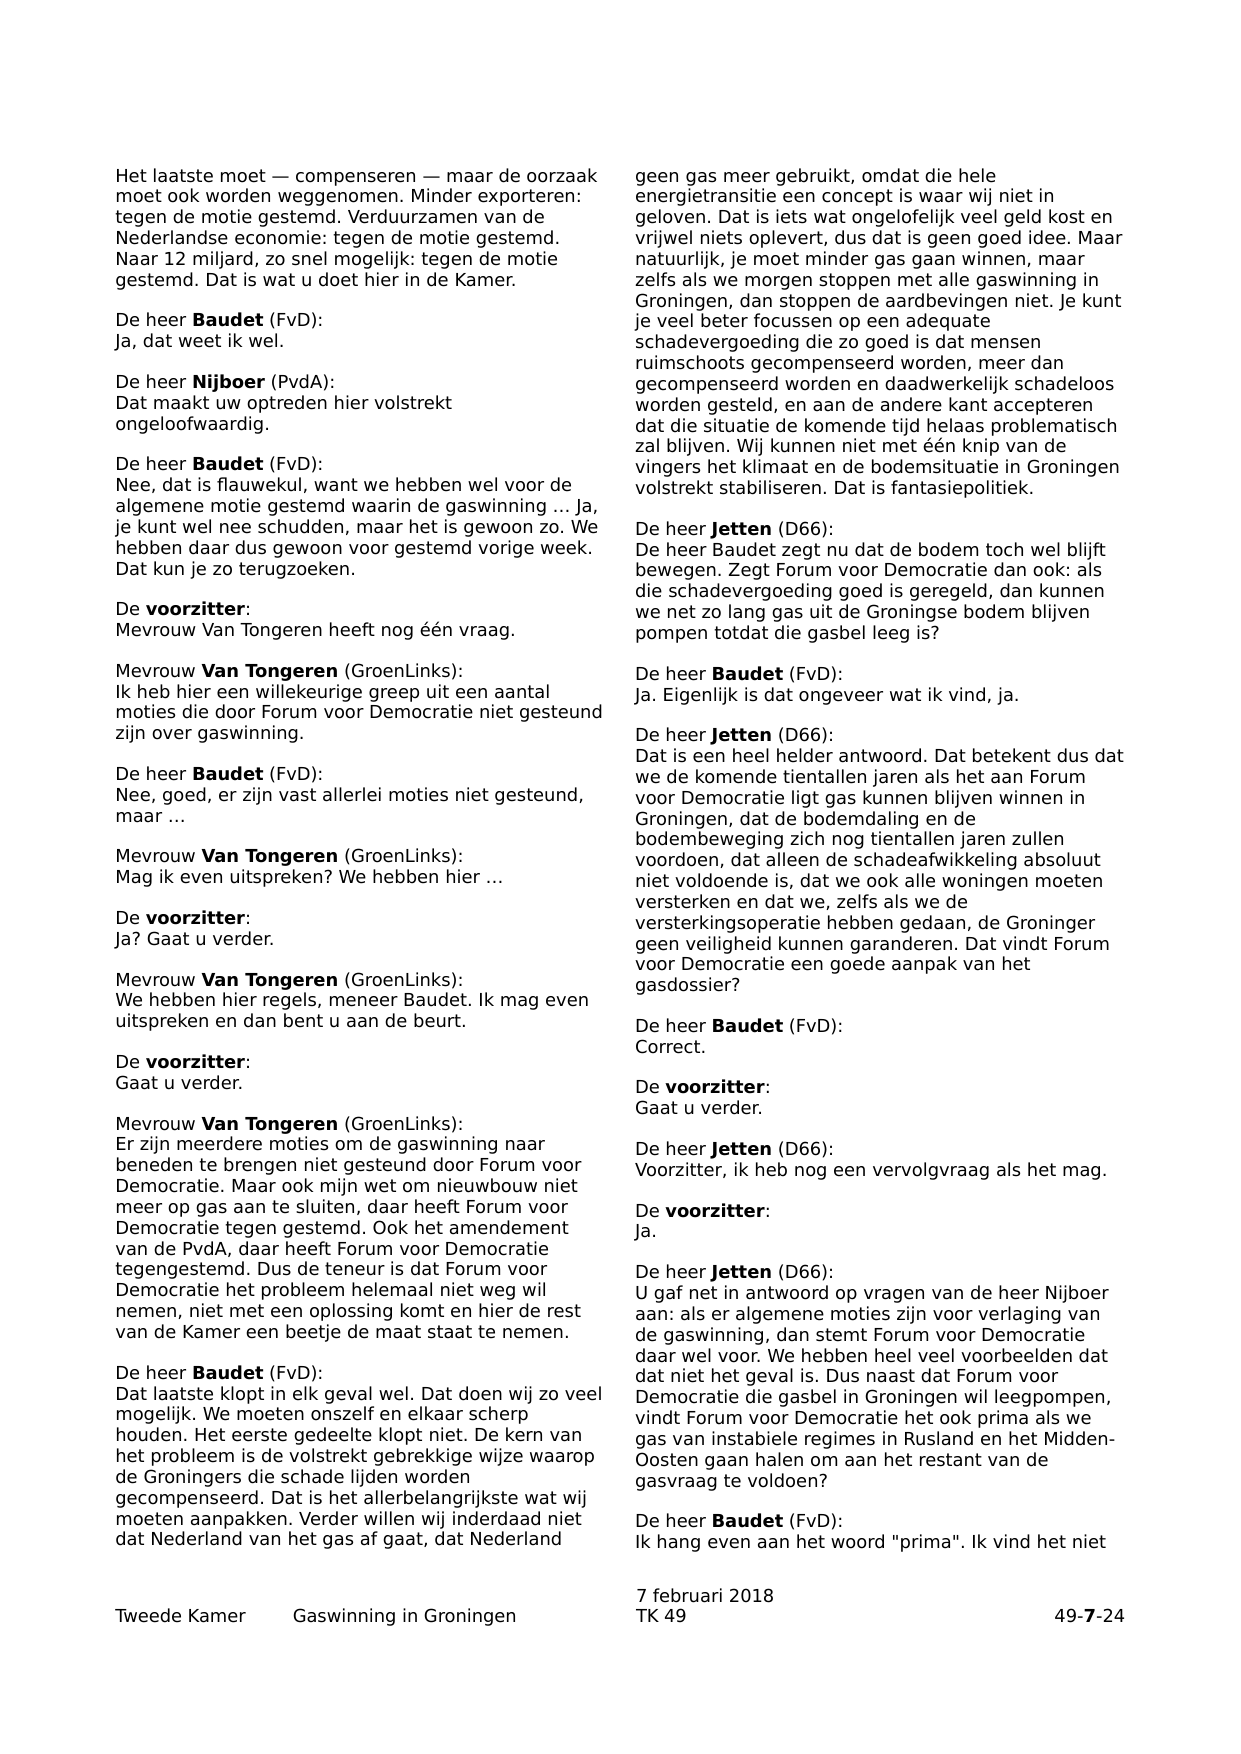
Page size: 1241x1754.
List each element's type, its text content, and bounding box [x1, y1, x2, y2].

text Dat maakt uw optreden hier volstrekt ongeloofwaardig. [115, 393, 605, 434]
text De heer Jetten (D66): [635, 1262, 1125, 1283]
text De heer Baudet (FvD): [635, 1016, 1125, 1037]
text De voorzitter: [115, 1052, 605, 1073]
text De heer Baudet (FvD): [115, 454, 605, 475]
text De voorzitter: [115, 599, 605, 620]
text Dat is een heel helder antwoord. Dat betekent dus dat we de komende tientallen jaren als het aan Forum voor Democratie ligt gas kunnen blijven winnen in Groningen, dat de bodemdaling en de bodembeweging zich nog tientallen jaren zullen voordoen, dat alleen de schadeafwikkeling absoluut niet voldoende is, dat we ook alle woningen moeten versterken en dat we, zelfs als we de versterkingsoperatie hebben gedaan, de Groninger geen veiligheid kunnen garanderen. Dat vindt Forum voor Democratie een goede aanpak van het gasdossier? [635, 746, 1125, 996]
text U gaf net in antwoord op vragen van de heer Nijboer aan: als er algemene moties zijn voor verlaging van de gaswinning, dan stemt Forum voor Democratie daar wel voor. We hebben heel veel voorbeelden dat dat niet het geval is. Dus naast dat Forum voor Democratie die gasbel in Groningen wil leegpompen, vindt Forum voor Democratie het ook prima als we gas van instabiele regimes in Rusland en het Midden-Oosten gaan halen om aan het restant van de gasvraag te voldoen? [635, 1283, 1125, 1491]
text De heer Baudet zegt nu dat de bodem toch wel blijft bewegen. Zegt Forum voor Democratie dan ook: als die schadevergoeding goed is geregeld, dan kunnen we net zo lang gas uit de Groningse bodem blijven pompen totdat die gasbel leeg is? [635, 539, 1125, 643]
text De voorzitter: [635, 1077, 1125, 1098]
text Er zijn meerdere moties om de gaswinning naar beneden te brengen niet gesteund door Forum voor Democratie. Maar ook mijn wet om nieuwbouw niet meer op gas aan te sluiten, daar heeft Forum voor Democratie tegen gestemd. Ook het amendement van de PvdA, daar heeft Forum voor Democratie tegengestemd. Dus de teneur is dat Forum voor Democratie het probleem helemaal niet weg wil nemen, niet met een oplossing komt en hier de rest van de Kamer een beetje de maat staat te nemen. [115, 1134, 605, 1342]
text De heer Baudet (FvD): [115, 310, 605, 331]
text De heer Nijboer (PvdA): [115, 372, 605, 393]
text De heer Jetten (D66): [635, 725, 1125, 746]
text Ja. [635, 1221, 1125, 1242]
text Ja? Gaat u verder. [115, 929, 605, 949]
text Mevrouw Van Tongeren (GroenLinks): [115, 1113, 605, 1134]
text Mevrouw Van Tongeren (GroenLinks): [115, 846, 605, 867]
text De heer Jetten (D66): [635, 519, 1125, 539]
text Het laatste moet — compenseren — maar de oorzaak moet ook worden weggenomen. Minder exporteren: tegen de motie gestemd. Verduurzamen van de Nederlandse economie: tegen de motie gestemd. Naar 12 miljard, zo snel mogelijk: tegen de motie gestemd. Dat is wat u doet hier in de Kamer. [115, 165, 605, 290]
text Voorzitter, ik heb nog een vervolgvraag als het mag. [635, 1160, 1125, 1181]
text Ja. Eigenlijk is dat ongeveer wat ik vind, ja. [635, 684, 1125, 705]
text De heer Baudet (FvD): [115, 764, 605, 785]
text geen gas meer gebruikt, omdat die hele energietransitie een concept is waar wij niet in geloven. Dat is iets wat ongelofelijk veel geld kost en vrijwel niets oplevert, dus dat is geen goed idee. Maar natuurlijk, je moet minder gas gaan winnen, maar zelfs als we morgen stoppen met alle gaswinning in Groningen, dan stoppen de aardbevingen niet. Je kunt je veel beter focussen op een adequate schadevergoeding die zo goed is dat mensen ruimschoots gecompenseerd worden, meer dan gecompenseerd worden en daadwerkelijk schadeloos worden gesteld, en aan de andere kant accepteren dat die situatie de komende tijd helaas problematisch zal blijven. Wij kunnen niet met één knip van de vingers het klimaat en de bodemsituatie in Groningen volstrekt stabiliseren. Dat is fantasiepolitiek. [635, 165, 1125, 499]
text Correct. [635, 1037, 1125, 1057]
text Mevrouw Van Tongeren (GroenLinks): [115, 661, 605, 681]
text De heer Baudet (FvD): [635, 1511, 1125, 1532]
text Nee, goed, er zijn vast allerlei moties niet gesteund, maar … [115, 785, 605, 826]
text We hebben hier regels, meneer Baudet. Ik mag even uitspreken en dan bent u aan de beurt. [115, 990, 605, 1032]
text De voorzitter: [635, 1201, 1125, 1221]
text Nee, dat is flauwekul, want we hebben wel voor de algemene motie gestemd waarin de gaswinning … Ja, je kunt wel nee schudden, maar het is gewoon zo. We hebben daar dus gewoon voor gestemd vorige week. Dat kun je zo terugzoeken. [115, 475, 605, 579]
text Gaat u verder. [115, 1073, 605, 1093]
text Ja, dat weet ik wel. [115, 331, 605, 352]
text Ik heb hier een willekeurige greep uit een aantal moties die door Forum voor Democratie niet gesteund zijn over gaswinning. [115, 681, 605, 744]
text De heer Jetten (D66): [635, 1139, 1125, 1160]
text Gaat u verder. [635, 1098, 1125, 1119]
text Mevrouw Van Tongeren (GroenLinks): [115, 969, 605, 990]
text Dat laatste klopt in elk geval wel. Dat doen wij zo veel mogelijk. We moeten onszelf en elkaar scherp houden. Het eerste gedeelte klopt niet. De kern van het probleem is de volstrekt gebrekkige wijze waarop de Groningers die schade lijden worden gecompenseerd. Dat is het allerbelangrijkste wat wij moeten aanpakken. Verder willen wij inderdaad niet dat Nederland van het gas af gaat, dat Nederland [115, 1383, 605, 1550]
text Mag ik even uitspreken? We hebben hier … [115, 867, 605, 888]
text De voorzitter: [115, 908, 605, 929]
text De heer Baudet (FvD): [635, 663, 1125, 684]
text De heer Baudet (FvD): [115, 1362, 605, 1383]
text Ik hang even aan het woord "prima". Ik vind het niet [635, 1532, 1125, 1553]
text Mevrouw Van Tongeren heeft nog één vraag. [115, 620, 605, 641]
